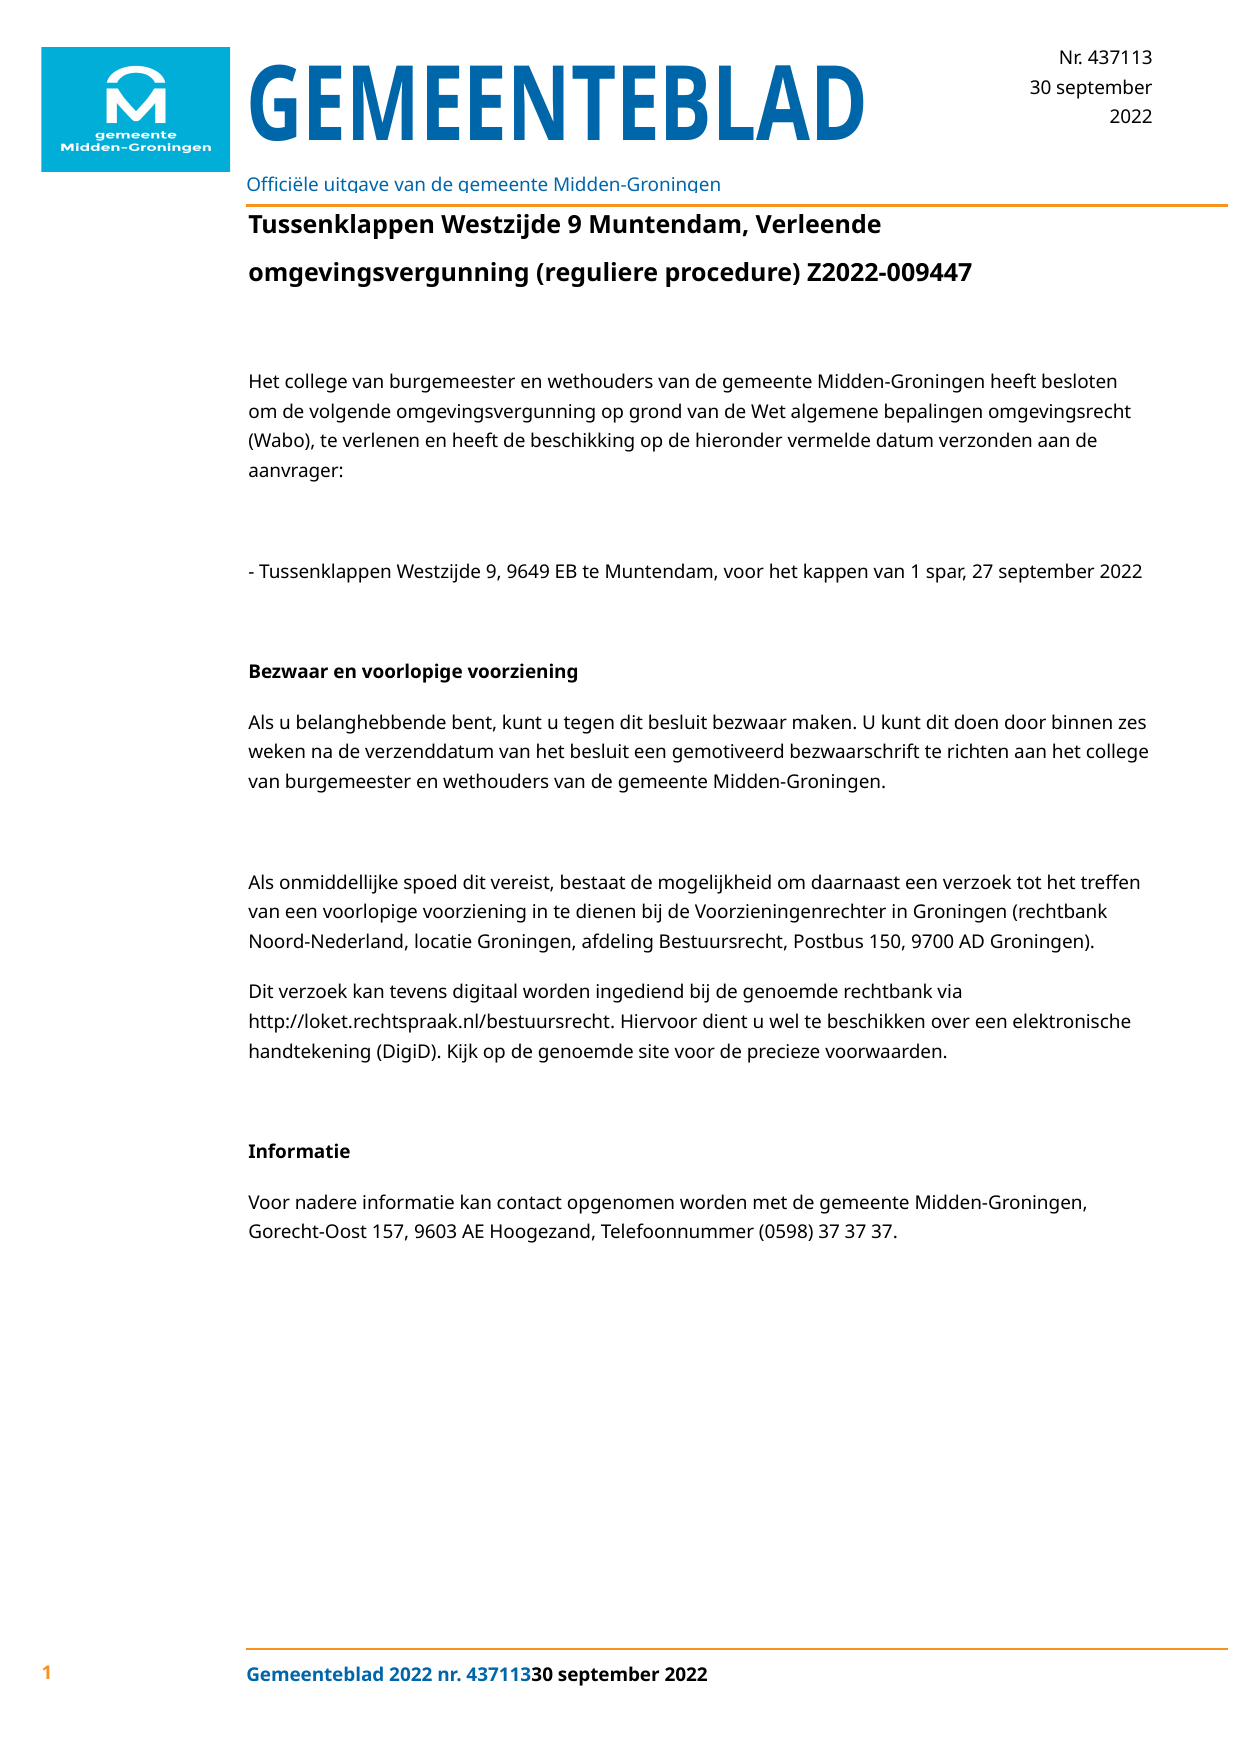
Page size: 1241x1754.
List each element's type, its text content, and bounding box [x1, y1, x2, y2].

picture [108, 66, 164, 82]
text Dit verzoek kan tevens digitaal worden ingediend bij de genoemde rechtbank via http://loket.rechtspraak.nl/bestuursrecht. Hiervoor dient u wel te beschikken over een elektronische handtekening (DigiD). Kijk op de genoemde site voor de precieze voorwaarden. [248, 979, 1152, 1064]
text Informatie [248, 1139, 1152, 1164]
text Voor nadere informatie kan contact opgenomen worden met de gemeente Midden-Groningen, Gorecht-Oost 157, 9603 AE Hoogezand, Telefoonnummer (0598) 37 37 37. [248, 1189, 1152, 1244]
picture [107, 89, 165, 122]
picture [184, 146, 190, 153]
text - Tussenklappen Westzijde 9, 9649 EB te Muntendam, voor het kappen van 1 spar, 27 september 2022 [248, 558, 1152, 584]
text Tussenklappen Westzijde 9 Muntendam, Verleende omgevingsvergunning (reguliere procedure) Z2022-009447 [248, 207, 1152, 288]
text Als onmiddellijke spoed dit vereist, bestaat de mogelijkheid om daarnaast een verzoek tot het treffen van een voorlopige voorziening in te dienen bij de Voorzieningenrechter in Groningen (rechtbank Noord-Nederland, locatie Groningen, afdeling Bestuursrecht, Postbus 150, 9700 AD Groningen). [248, 869, 1152, 954]
text Bezwaar en voorlopige voorziening [248, 659, 1152, 684]
text Het college van burgemeester en wethouders van de gemeente Midden-Groningen heeft besloten om de volgende omgevingsvergunning op grond van de Wet algemene bepalingen omgevingsrecht (Wabo), te verlenen en heeft de beschikking op de hieronder vermelde datum verzonden aan de aanvrager: [248, 368, 1152, 483]
text Als u belanghebbende bent, kunt u tegen dit besluit bezwaar maken. U kunt dit doen door binnen zes weken na de verzenddatum van het besluit een gemotiveerd bezwaarschrift te richten aan het college van burgemeester en wethouders van de gemeente Midden-Groningen. [248, 709, 1152, 794]
